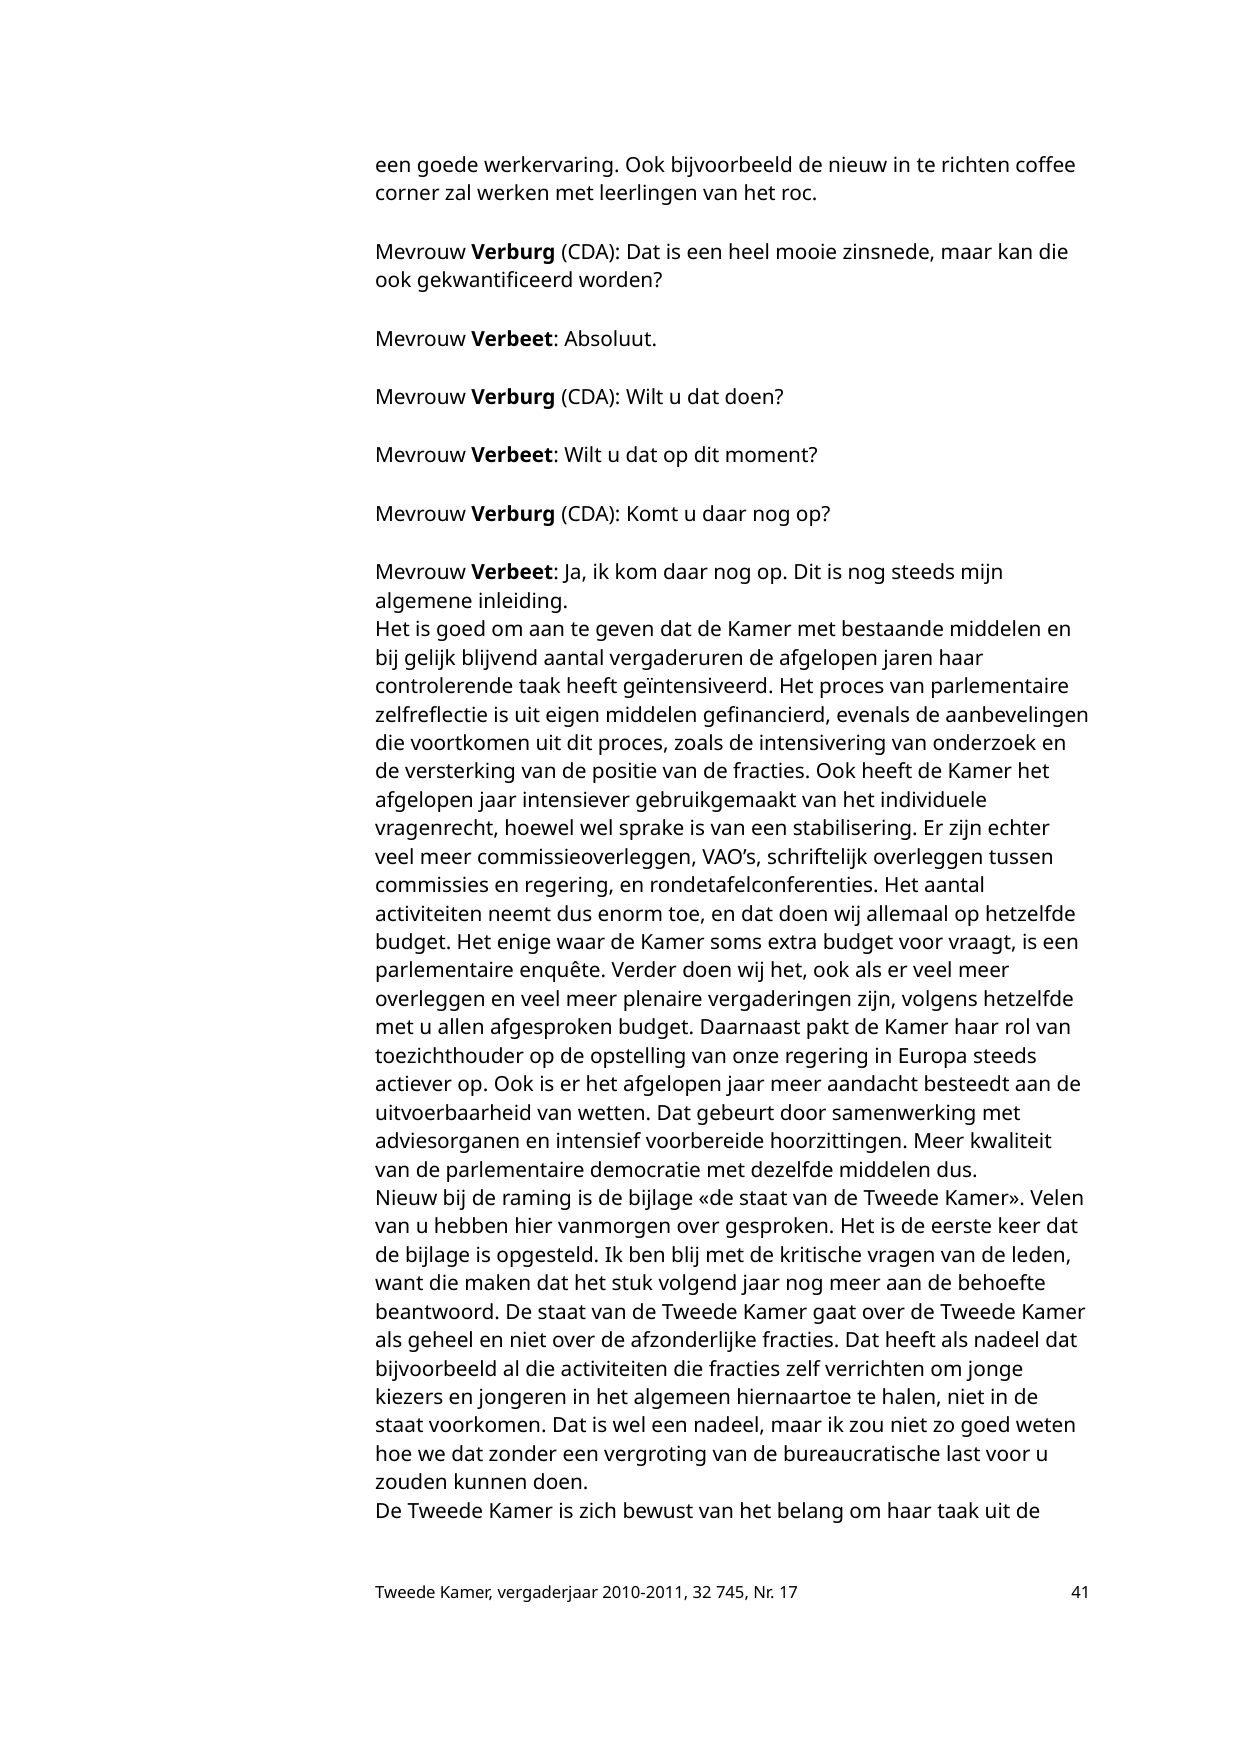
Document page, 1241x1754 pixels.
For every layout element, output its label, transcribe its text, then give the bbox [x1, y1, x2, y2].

text Mevrouw Verbeet: Wilt u dat op dit moment? [375, 441, 1090, 469]
text De Tweede Kamer is zich bewust van het belang om haar taak uit de [375, 1496, 1090, 1524]
text Mevrouw Verburg (CDA): Komt u daar nog op? [375, 499, 1090, 527]
text een goede werkervaring. Ook bijvoorbeeld de nieuw in te richten coffee corner zal werken met leerlingen van het roc. [375, 150, 1090, 207]
text Mevrouw Verbeet: Ja, ik kom daar nog op. Dit is nog steeds mijn algemene inleiding. [375, 557, 1090, 614]
text Het is goed om aan te geven dat de Kamer met bestaande middelen en bij gelijk blijvend aantal vergaderuren de afgelopen jaren haar controlerende taak heeft geïntensiveerd. Het proces van parlementaire zelfreflectie is uit eigen middelen gefinancierd, evenals de aanbevelingen die voortkomen uit dit proces, zoals de intensivering van onderzoek en de versterking van de positie van de fracties. Ook heeft de Kamer het afgelopen jaar intensiever gebruikgemaakt van het individuele vragenrecht, hoewel wel sprake is van een stabilisering. Er zijn echter veel meer commissieoverleggen, VAO’s, schriftelijk overleggen tussen commissies en regering, en rondetafelconferenties. Het aantal activiteiten neemt dus enorm toe, en dat doen wij allemaal op hetzelfde budget. Het enige waar de Kamer soms extra budget voor vraagt, is een parlementaire enquête. Verder doen wij het, ook als er veel meer overleggen en veel meer plenaire vergaderingen zijn, volgens hetzelfde met u allen afgesproken budget. Daarnaast pakt de Kamer haar rol van toezichthouder op de opstelling van onze regering in Europa steeds actiever op. Ook is er het afgelopen jaar meer aandacht besteedt aan de uitvoerbaarheid van wetten. Dat gebeurt door samenwerking met adviesorganen en intensief voorbereide hoorzittingen. Meer kwaliteit van de parlementaire democratie met dezelfde middelen dus. [375, 614, 1090, 1183]
text Mevrouw Verbeet: Absoluut. [375, 324, 1090, 352]
text Mevrouw Verburg (CDA): Dat is een heel mooie zinsnede, maar kan die ook gekwantificeerd worden? [375, 237, 1090, 294]
text Mevrouw Verburg (CDA): Wilt u dat doen? [375, 382, 1090, 411]
text Nieuw bij de raming is de bijlage «de staat van de Tweede Kamer». Velen van u hebben hier vanmorgen over gesproken. Het is de eerste keer dat de bijlage is opgesteld. Ik ben blij met de kritische vragen van de leden, want die maken dat het stuk volgend jaar nog meer aan de behoefte beantwoord. De staat van de Tweede Kamer gaat over de Tweede Kamer als geheel en niet over de afzonderlijke fracties. Dat heeft als nadeel dat bijvoorbeeld al die activiteiten die fracties zelf verrichten om jonge kiezers en jongeren in het algemeen hiernaartoe te halen, niet in de staat voorkomen. Dat is wel een nadeel, maar ik zou niet zo goed weten hoe we dat zonder een vergroting van de bureaucratische last voor u zouden kunnen doen. [375, 1183, 1090, 1496]
